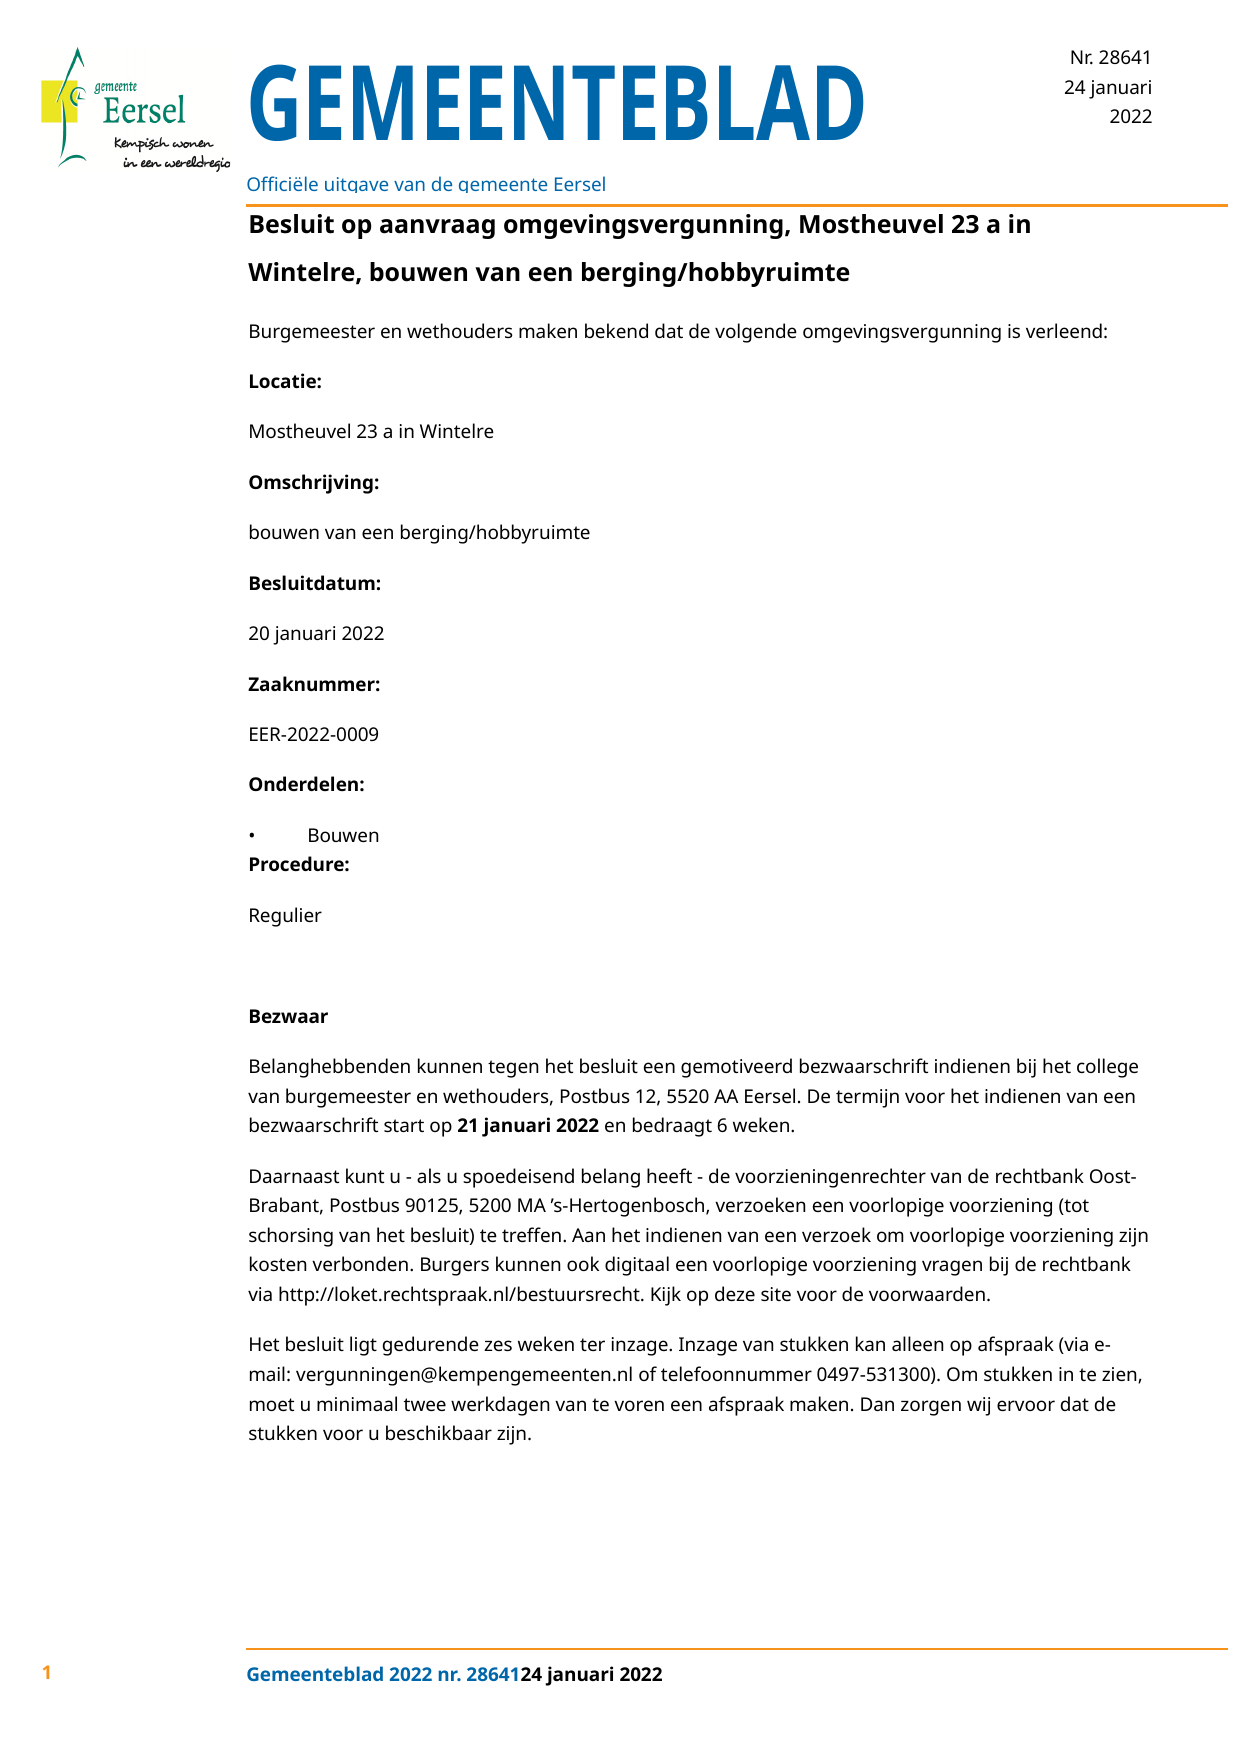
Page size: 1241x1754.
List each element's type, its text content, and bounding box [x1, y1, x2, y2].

text Onderdelen: [248, 772, 1152, 797]
text Belanghebbenden kunnen tegen het besluit een gemotiveerd bezwaarschrift indienen bij het college van burgemeester en wethouders, Postbus 12, 5520 AA Eersel. De termijn voor het indienen van een bezwaarschrift start op 21 januari 2022 en bedraagt 6 weken. [248, 1053, 1152, 1138]
picture [41, 47, 231, 172]
text Besluitdatum: [248, 570, 1152, 596]
text Daarnaast kunt u - als u spoedeisend belang heeft - de voorzieningenrechter van de rechtbank Oost-Brabant, Postbus 90125, 5200 MA ’s-Hertogenbosch, verzoeken een voorlopige voorziening (tot schorsing van het besluit) te treffen. Aan het indienen van een verzoek om voorlopige voorziening zijn kosten verbonden. Burgers kunnen ook digitaal een voorlopige voorziening vragen bij de rechtbank via http://loket.rechtspraak.nl/bestuursrecht. Kijk op deze site voor de voorwaarden. [248, 1163, 1152, 1307]
text Het besluit ligt gedurende zes weken ter inzage. Inzage van stukken kan alleen op afspraak (via e-mail: vergunningen@kempengemeenten.nl of telefoonnummer 0497-531300). Om stukken in te zien, moet u minimaal twee werkdagen van te voren een afspraak maken. Dan zorgen wij ervoor dat de stukken voor u beschikbaar zijn. [248, 1332, 1152, 1446]
list Bouwen [248, 822, 1152, 848]
text Besluit op aanvraag omgevingsvergunning, Mostheuvel 23 a in Wintelre, bouwen van een berging/hobbyruimte [248, 207, 1152, 288]
text Zaaknummer: [248, 671, 1152, 697]
text 20 januari 2022 [248, 620, 1152, 646]
text Burgemeester en wethouders maken bekend dat de volgende omgevingsvergunning is verleend: [248, 318, 1152, 344]
text Omschrijving: [248, 469, 1152, 495]
text Procedure: [248, 852, 1152, 877]
text Mostheuvel 23 a in Wintelre [248, 419, 1152, 444]
text EER-2022-0009 [248, 721, 1152, 747]
text Locatie: [248, 368, 1152, 394]
text Regulier [248, 902, 1152, 928]
text bouwen van een berging/hobbyruimte [248, 519, 1152, 545]
text Bezwaar [248, 1003, 1152, 1029]
